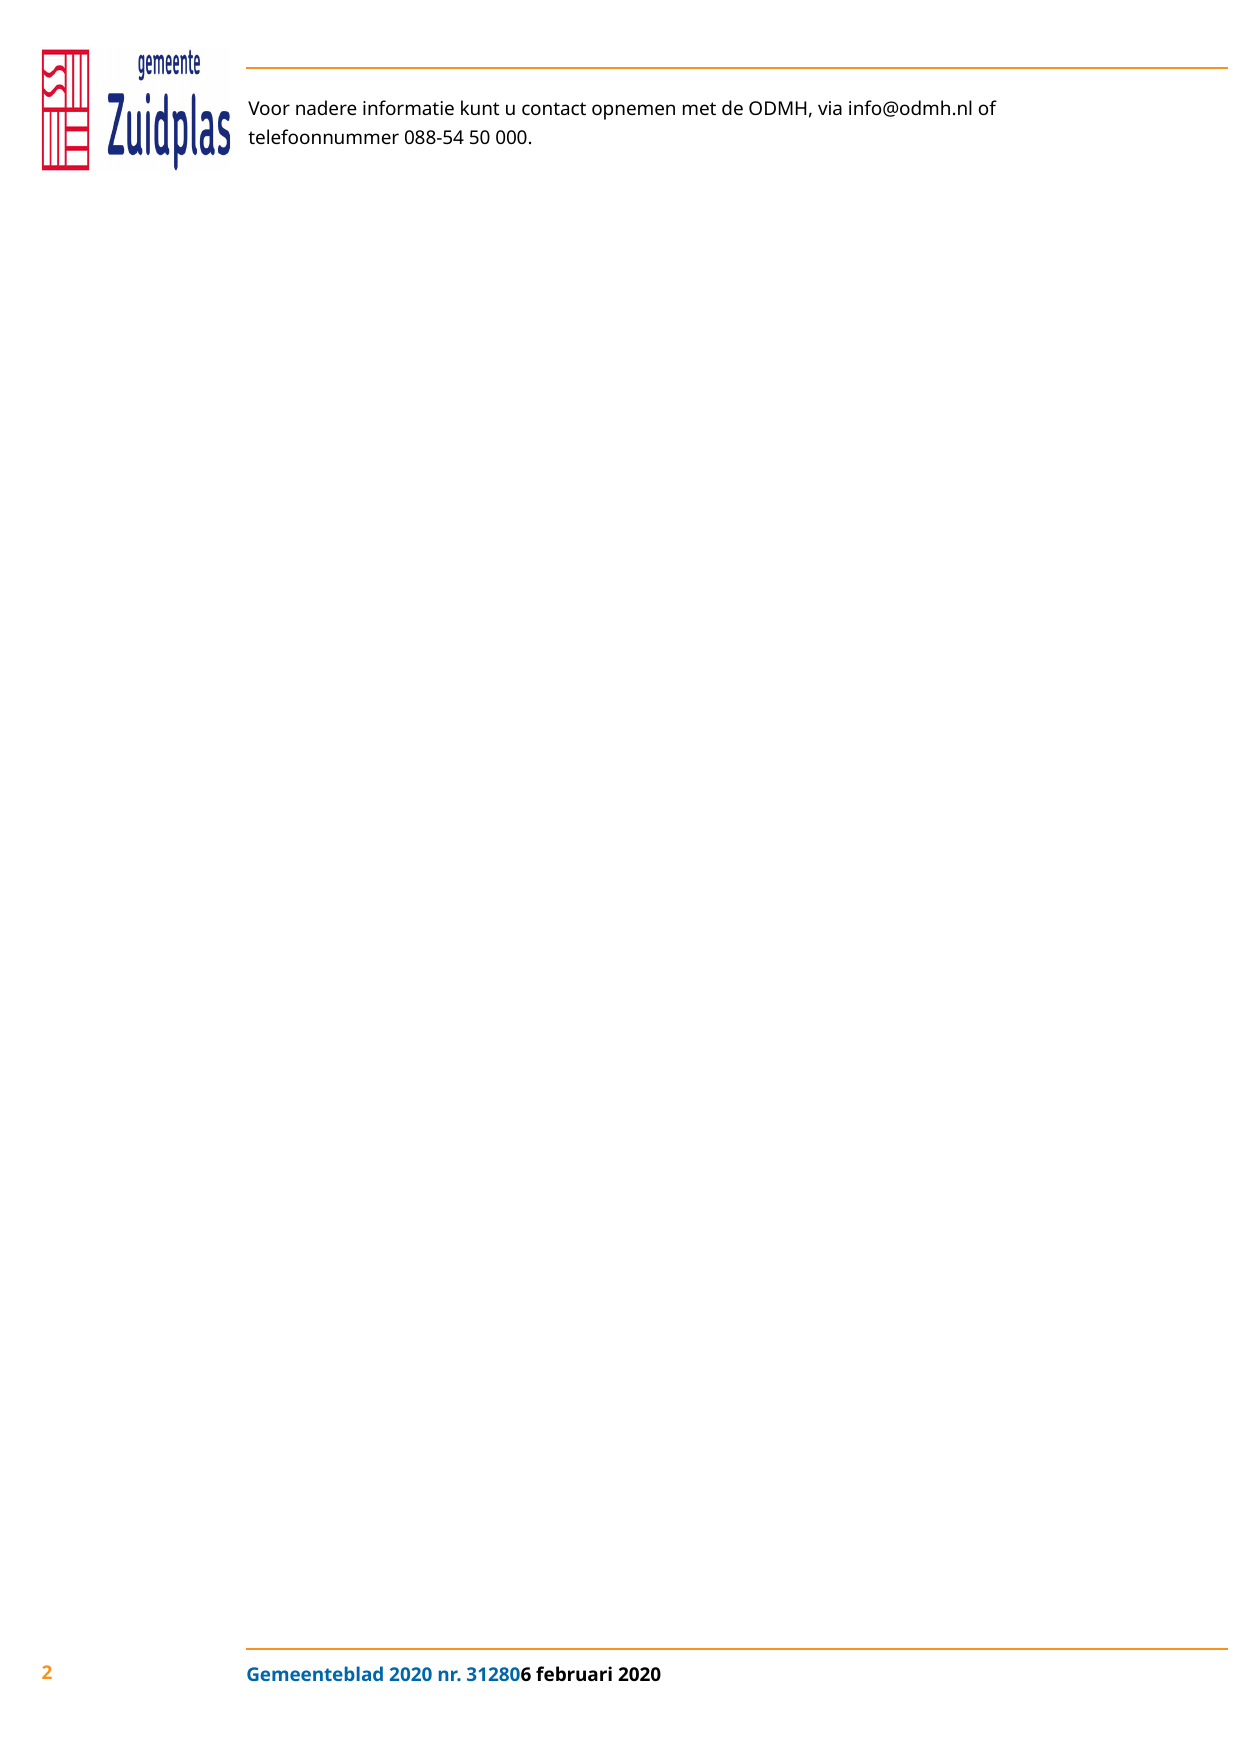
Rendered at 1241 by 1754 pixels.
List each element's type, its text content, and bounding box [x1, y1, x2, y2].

text Voor nadere informatie kunt u contact opnemen met de ODMH, via info@odmh.nl of telefoonnummer 088-54 50 000. [248, 95, 1152, 150]
picture [41, 47, 231, 172]
